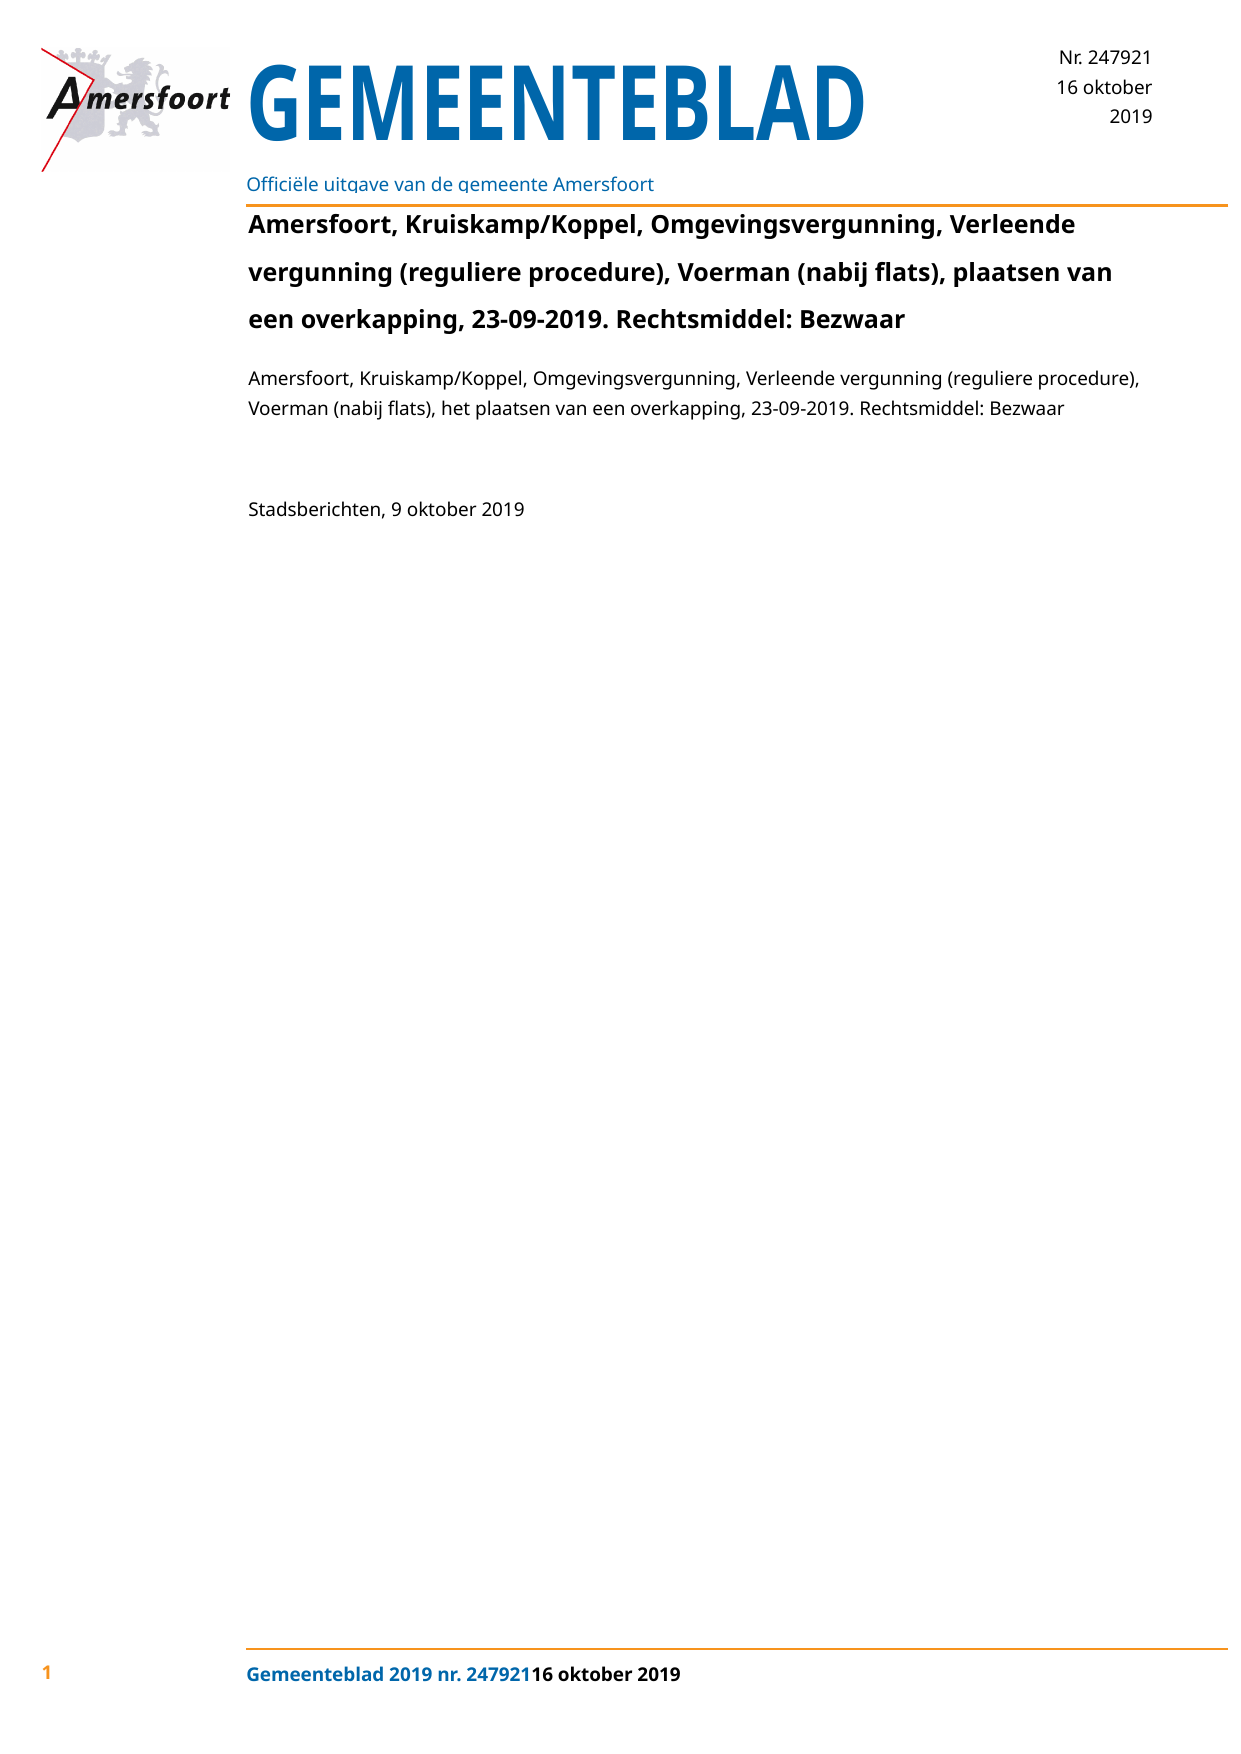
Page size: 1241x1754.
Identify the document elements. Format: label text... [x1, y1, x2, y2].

text Amersfoort, Kruiskamp/Koppel, Omgevingsvergunning, Verleende vergunning (reguliere procedure), Voerman (nabij flats), het plaatsen van een overkapping, 23-09-2019. Rechtsmiddel: Bezwaar [248, 366, 1152, 421]
text Stadsberichten, 9 oktober 2019 [248, 496, 1152, 522]
picture [41, 47, 231, 172]
text Amersfoort, Kruiskamp/Koppel, Omgevingsvergunning, Verleende vergunning (reguliere procedure), Voerman (nabij flats), plaatsen van een overkapping, 23-09-2019. Rechtsmiddel: Bezwaar [248, 207, 1152, 336]
